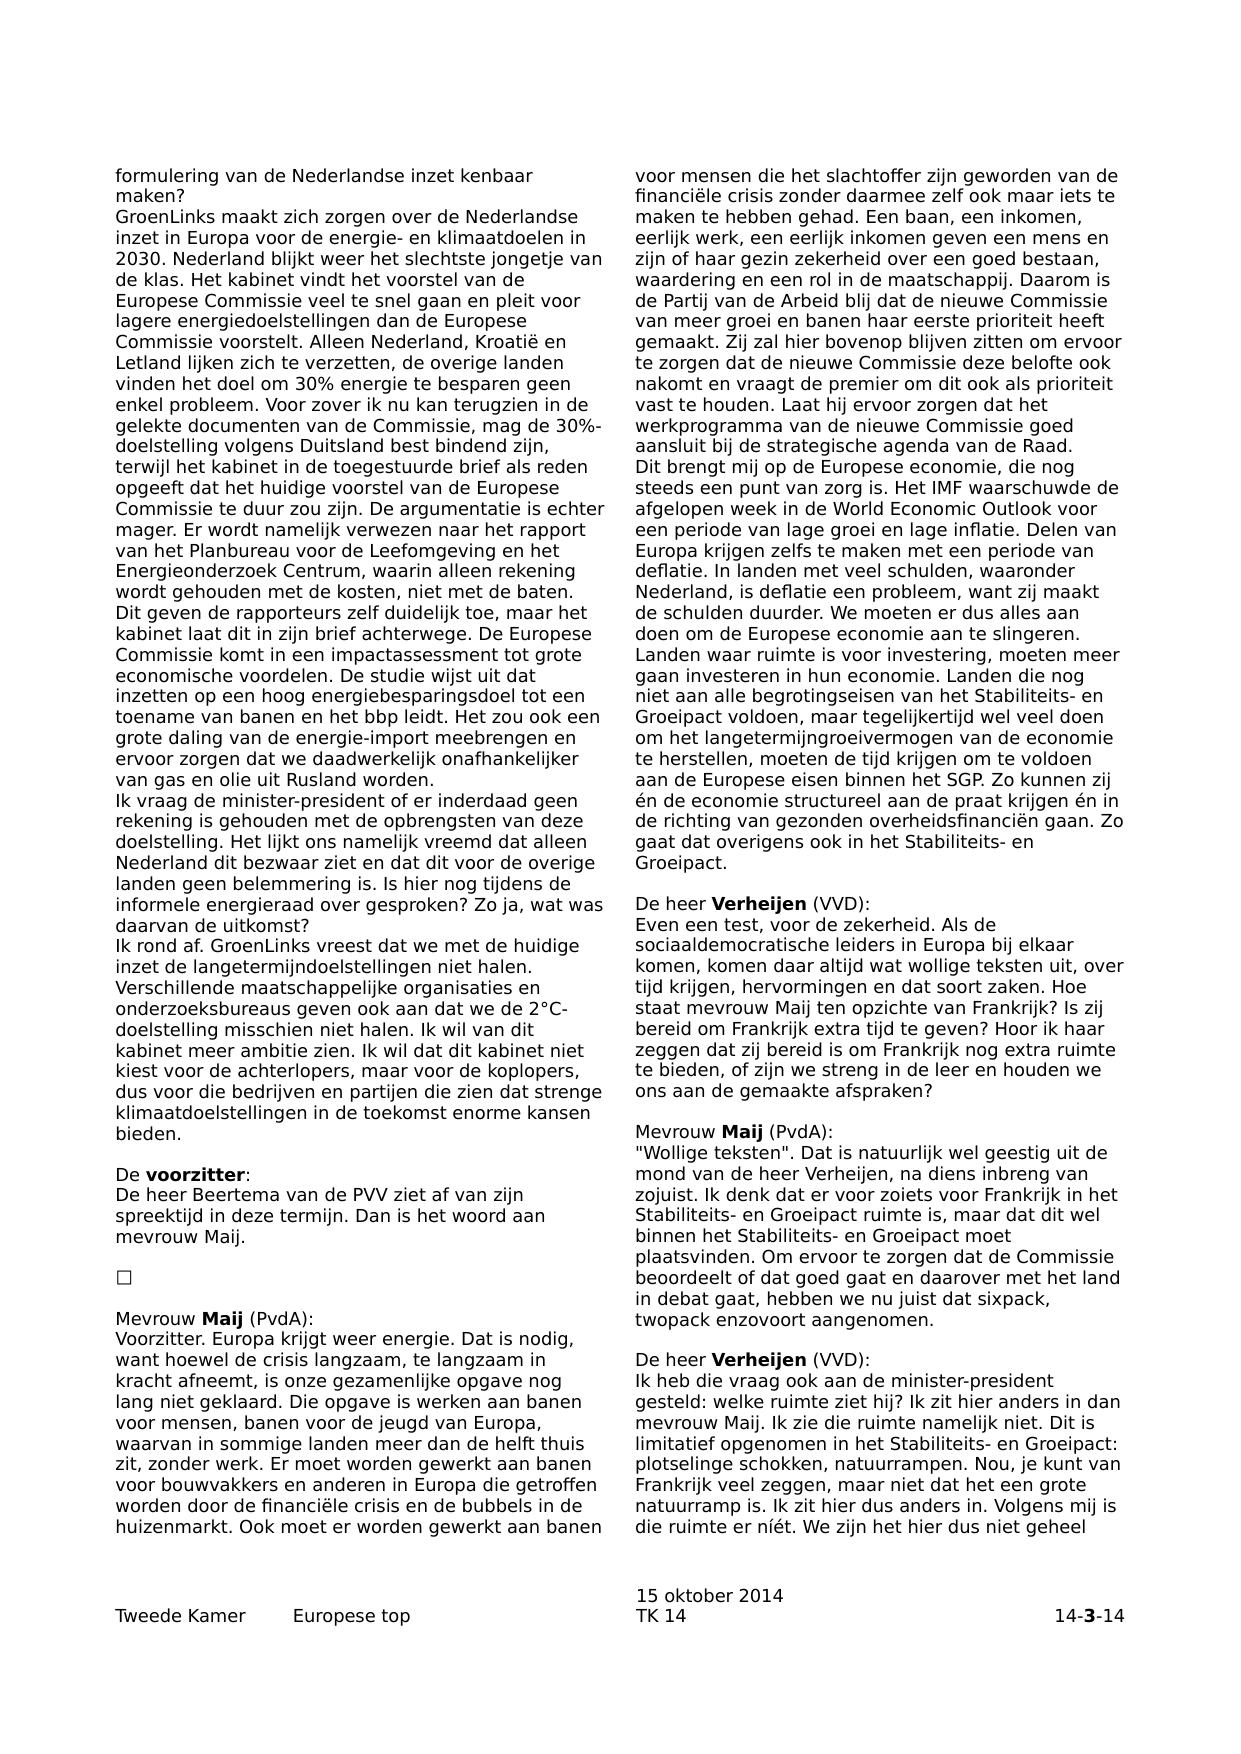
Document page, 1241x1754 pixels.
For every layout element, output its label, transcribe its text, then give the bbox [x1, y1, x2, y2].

text Even een test, voor de zekerheid. Als de sociaaldemocratische leiders in Europa bij elkaar komen, komen daar altijd wat wollige teksten uit, over tijd krijgen, hervormingen en dat soort zaken. Hoe staat mevrouw Maij ten opzichte van Frankrijk? Is zij bereid om Frankrijk extra tijd te geven? Hoor ik haar zeggen dat zij bereid is om Frankrijk nog extra ruimte te bieden, of zijn we streng in de leer en houden we ons aan de gemaakte afspraken? [635, 914, 1125, 1102]
text Ik heb die vraag ook aan de minister-president gesteld: welke ruimte ziet hij? Ik zit hier anders in dan mevrouw Maij. Ik zie die ruimte namelijk niet. Dit is limitatief opgenomen in het Stabiliteits- en Groeipact: plotselinge schokken, natuurrampen. Nou, je kunt van Frankrijk veel zeggen, maar niet dat het een grote natuurramp is. Ik zit hier dus anders in. Volgens mij is die ruimte er níét. We zijn het hier dus niet geheel [635, 1371, 1125, 1537]
text Voorzitter. Europa krijgt weer energie. Dat is nodig, want hoewel de crisis langzaam, te langzaam in kracht afneemt, is onze gezamenlijke opgave nog lang niet geklaard. Die opgave is werken aan banen voor mensen, banen voor de jeugd van Europa, waarvan in sommige landen meer dan de helft thuis zit, zonder werk. Er moet worden gewerkt aan banen voor bouwvakkers en anderen in Europa die getroffen worden door de financiële crisis en de bubbels in de huizenmarkt. Ook moet er worden gewerkt aan banen [115, 1329, 605, 1537]
text Ik rond af. GroenLinks vreest dat we met de huidige inzet de langetermijndoelstellingen niet halen. Verschillende maatschappelijke organisaties en onderzoeksbureaus geven ook aan dat we de 2°C-doelstelling misschien niet halen. Ik wil van dit kabinet meer ambitie zien. Ik wil dat dit kabinet niet kiest voor de achterlopers, maar voor de koplopers, dus voor die bedrijven en partijen die zien dat strenge klimaatdoelstellingen in de toekomst enorme kansen bieden. [115, 936, 605, 1144]
text ⬜ [115, 1268, 605, 1288]
text Dit brengt mij op de Europese economie, die nog steeds een punt van zorg is. Het IMF waarschuwde de afgelopen week in de World Economic Outlook voor een periode van lage groei en lage inflatie. Delen van Europa krijgen zelfs te maken met een periode van deflatie. In landen met veel schulden, waaronder Nederland, is deflatie een probleem, want zij maakt de schulden duurder. We moeten er dus alles aan doen om de Europese economie aan te slingeren. Landen waar ruimte is voor investering, moeten meer gaan investeren in hun economie. Landen die nog niet aan alle begrotingseisen van het Stabiliteits- en Groeipact voldoen, maar tegelijkertijd wel veel doen om het langetermijngroeivermogen van de economie te herstellen, moeten de tijd krijgen om te voldoen aan de Europese eisen binnen het SGP. Zo kunnen zij én de economie structureel aan de praat krijgen én in de richting van gezonden overheidsfinanciën gaan. Zo gaat dat overigens ook in het Stabiliteits- en Groeipact. [635, 457, 1125, 874]
text voor mensen die het slachtoffer zijn geworden van de financiële crisis zonder daarmee zelf ook maar iets te maken te hebben gehad. Een baan, een inkomen, eerlijk werk, een eerlijk inkomen geven een mens en zijn of haar gezin zekerheid over een goed bestaan, waardering en een rol in de maatschappij. Daarom is de Partij van de Arbeid blij dat de nieuwe Commissie van meer groei en banen haar eerste prioriteit heeft gemaakt. Zij zal hier bovenop blijven zitten om ervoor te zorgen dat de nieuwe Commissie deze belofte ook nakomt en vraagt de premier om dit ook als prioriteit vast te houden. Laat hij ervoor zorgen dat het werkprogramma van de nieuwe Commissie goed aansluit bij de strategische agenda van de Raad. [635, 165, 1125, 457]
text De heer Verheijen (VVD): [635, 894, 1125, 914]
text Mevrouw Maij (PvdA): [635, 1122, 1125, 1143]
text De heer Beertema van de PVV ziet af van zijn spreektijd in deze termijn. Dan is het woord aan mevrouw Maij. [115, 1185, 605, 1248]
text Mevrouw Maij (PvdA): [115, 1308, 605, 1329]
text De heer Verheijen (VVD): [635, 1350, 1125, 1371]
text GroenLinks maakt zich zorgen over de Nederlandse inzet in Europa voor de energie- en klimaatdoelen in 2030. Nederland blijkt weer het slechtste jongetje van de klas. Het kabinet vindt het voorstel van de Europese Commissie veel te snel gaan en pleit voor lagere energiedoelstellingen dan de Europese Commissie voorstelt. Alleen Nederland, Kroatië en Letland lijken zich te verzetten, de overige landen vinden het doel om 30% energie te besparen geen enkel probleem. Voor zover ik nu kan terugzien in de gelekte documenten van de Commissie, mag de 30%-doelstelling volgens Duitsland best bindend zijn, terwijl het kabinet in de toegestuurde brief als reden opgeeft dat het huidige voorstel van de Europese Commissie te duur zou zijn. De argumentatie is echter mager. Er wordt namelijk verwezen naar het rapport van het Planbureau voor de Leefomgeving en het Energieonderzoek Centrum, waarin alleen rekening wordt gehouden met de kosten, niet met de baten. Dit geven de rapporteurs zelf duidelijk toe, maar het kabinet laat dit in zijn brief achterwege. De Europese Commissie komt in een impactassessment tot grote economische voordelen. De studie wijst uit dat inzetten op een hoog energiebesparingsdoel tot een toename van banen en het bbp leidt. Het zou ook een grote daling van de energie-import meebrengen en ervoor zorgen dat we daadwerkelijk onafhankelijker van gas en olie uit Rusland worden. [115, 207, 605, 790]
text "Wollige teksten". Dat is natuurlijk wel geestig uit de mond van de heer Verheijen, na diens inbreng van zojuist. Ik denk dat er voor zoiets voor Frankrijk in het Stabiliteits- en Groeipact ruimte is, maar dat dit wel binnen het Stabiliteits- en Groeipact moet plaatsvinden. Om ervoor te zorgen dat de Commissie beoordeelt of dat goed gaat en daarover met het land in debat gaat, hebben we nu juist dat sixpack, twopack enzovoort aangenomen. [635, 1143, 1125, 1330]
text formulering van de Nederlandse inzet kenbaar maken? [115, 165, 605, 207]
text De voorzitter: [115, 1164, 605, 1185]
text Ik vraag de minister-president of er inderdaad geen rekening is gehouden met de opbrengsten van deze doelstelling. Het lijkt ons namelijk vreemd dat alleen Nederland dit bezwaar ziet en dat dit voor de overige landen geen belemmering is. Is hier nog tijdens de informele energieraad over gesproken? Zo ja, wat was daarvan de uitkomst? [115, 790, 605, 936]
